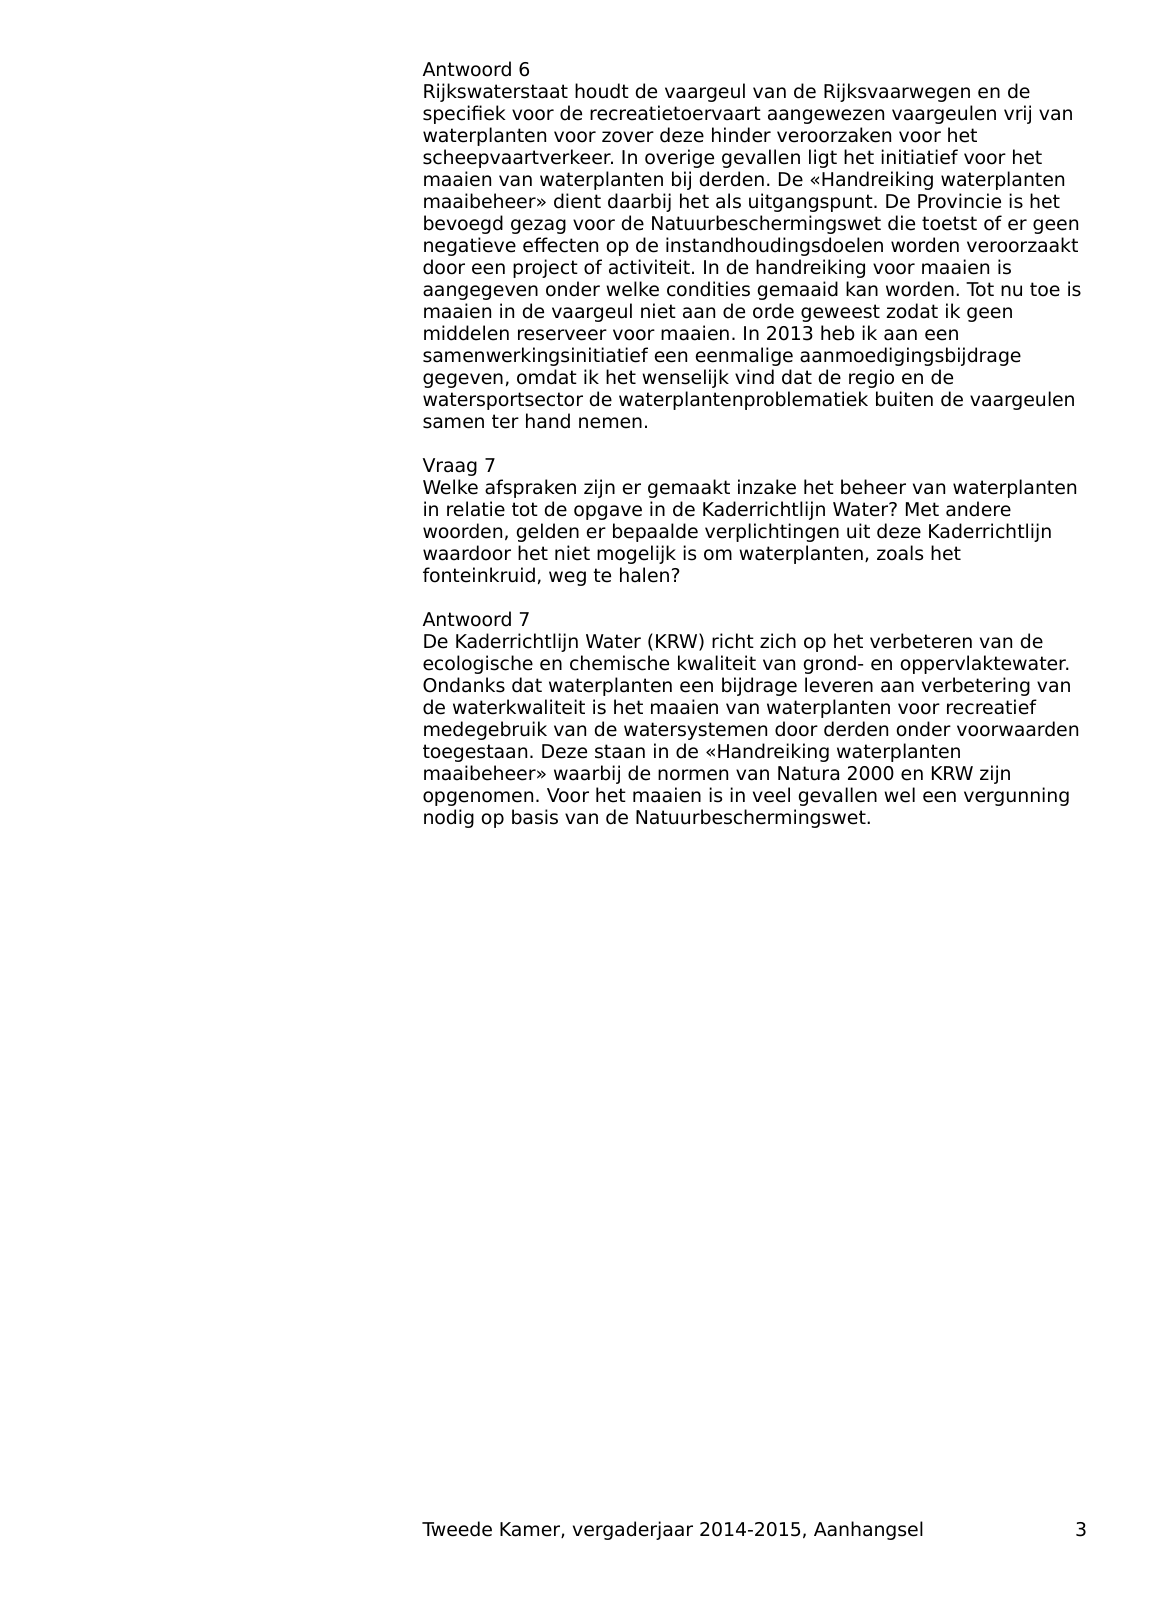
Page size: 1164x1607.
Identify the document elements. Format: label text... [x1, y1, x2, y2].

text Vraag 7 [422, 455, 1087, 477]
text De Kaderrichtlijn Water (KRW) richt zich op het verbeteren van de ecologische en chemische kwaliteit van grond- en oppervlaktewater. Ondanks dat waterplanten een bijdrage leveren aan verbetering van de waterkwaliteit is het maaien van waterplanten voor recreatief medegebruik van de watersystemen door derden onder voorwaarden toegestaan. Deze staan in de «Handreiking waterplanten maaibeheer» waarbij de normen van Natura 2000 en KRW zijn opgenomen. Voor het maaien is in veel gevallen wel een vergunning nodig op basis van de Natuurbeschermingswet. [422, 631, 1087, 829]
text Antwoord 7 [422, 609, 1087, 631]
text Rijkswaterstaat houdt de vaargeul van de Rijksvaarwegen en de specifiek voor de recreatietoervaart aangewezen vaargeulen vrij van waterplanten voor zover deze hinder veroorzaken voor het scheepvaartverkeer. In overige gevallen ligt het initiatief voor het maaien van waterplanten bij derden. De «Handreiking waterplanten maaibeheer» dient daarbij het als uitgangspunt. De Provincie is het bevoegd gezag voor de Natuurbeschermingswet die toetst of er geen negatieve effecten op de instandhoudingsdoelen worden veroorzaakt door een project of activiteit. In de handreiking voor maaien is aangegeven onder welke condities gemaaid kan worden. Tot nu toe is maaien in de vaargeul niet aan de orde geweest zodat ik geen middelen reserveer voor maaien. In 2013 heb ik aan een samenwerkingsinitiatief een eenmalige aanmoedigingsbijdrage gegeven, omdat ik het wenselijk vind dat de regio en de watersportsector de waterplantenproblematiek buiten de vaargeulen samen ter hand nemen. [422, 81, 1087, 433]
text Antwoord 6 [422, 59, 1087, 81]
text Welke afspraken zijn er gemaakt inzake het beheer van waterplanten in relatie tot de opgave in de Kaderrichtlijn Water? Met andere woorden, gelden er bepaalde verplichtingen uit deze Kaderrichtlijn waardoor het niet mogelijk is om waterplanten, zoals het fonteinkruid, weg te halen? [422, 477, 1087, 587]
